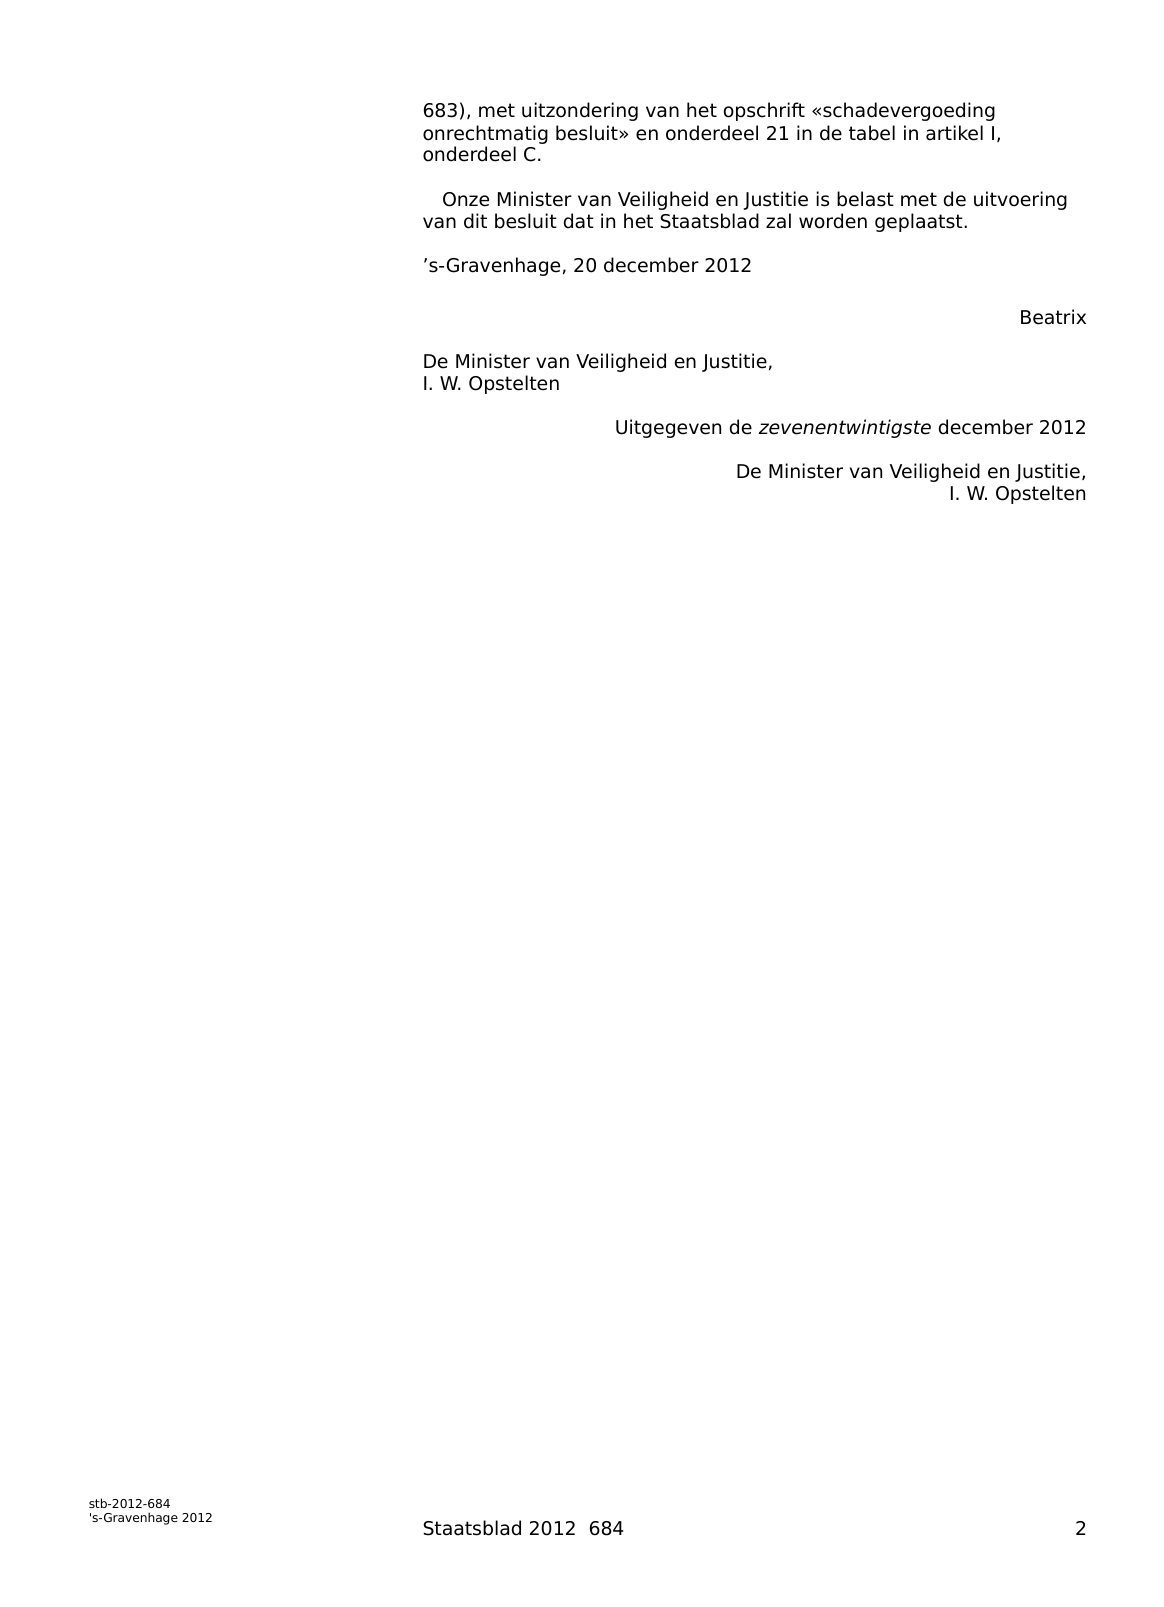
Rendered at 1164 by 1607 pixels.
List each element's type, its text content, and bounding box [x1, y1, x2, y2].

text De Minister van Veiligheid en Justitie, I. W. Opstelten [422, 351, 1087, 395]
text ’s-Gravenhage, 20 december 2012 [422, 255, 1087, 277]
text stb-2012-684 [88, 1497, 323, 1511]
text 's-Gravenhage 2012 [88, 1511, 323, 1525]
text Onze Minister van Veiligheid en Justitie is belast met de uitvoering van dit besluit dat in het Staatsblad zal worden geplaatst. [422, 188, 1087, 232]
text De Minister van Veiligheid en Justitie, I. W. Opstelten [422, 461, 1087, 505]
text Beatrix [422, 307, 1087, 329]
text Uitgegeven de zevenentwintigste december 2012 [422, 417, 1087, 439]
text 683), met uitzondering van het opschrift «schadevergoeding onrechtmatig besluit» en onderdeel 21 in de tabel in artikel I, onderdeel C. [422, 100, 1087, 166]
